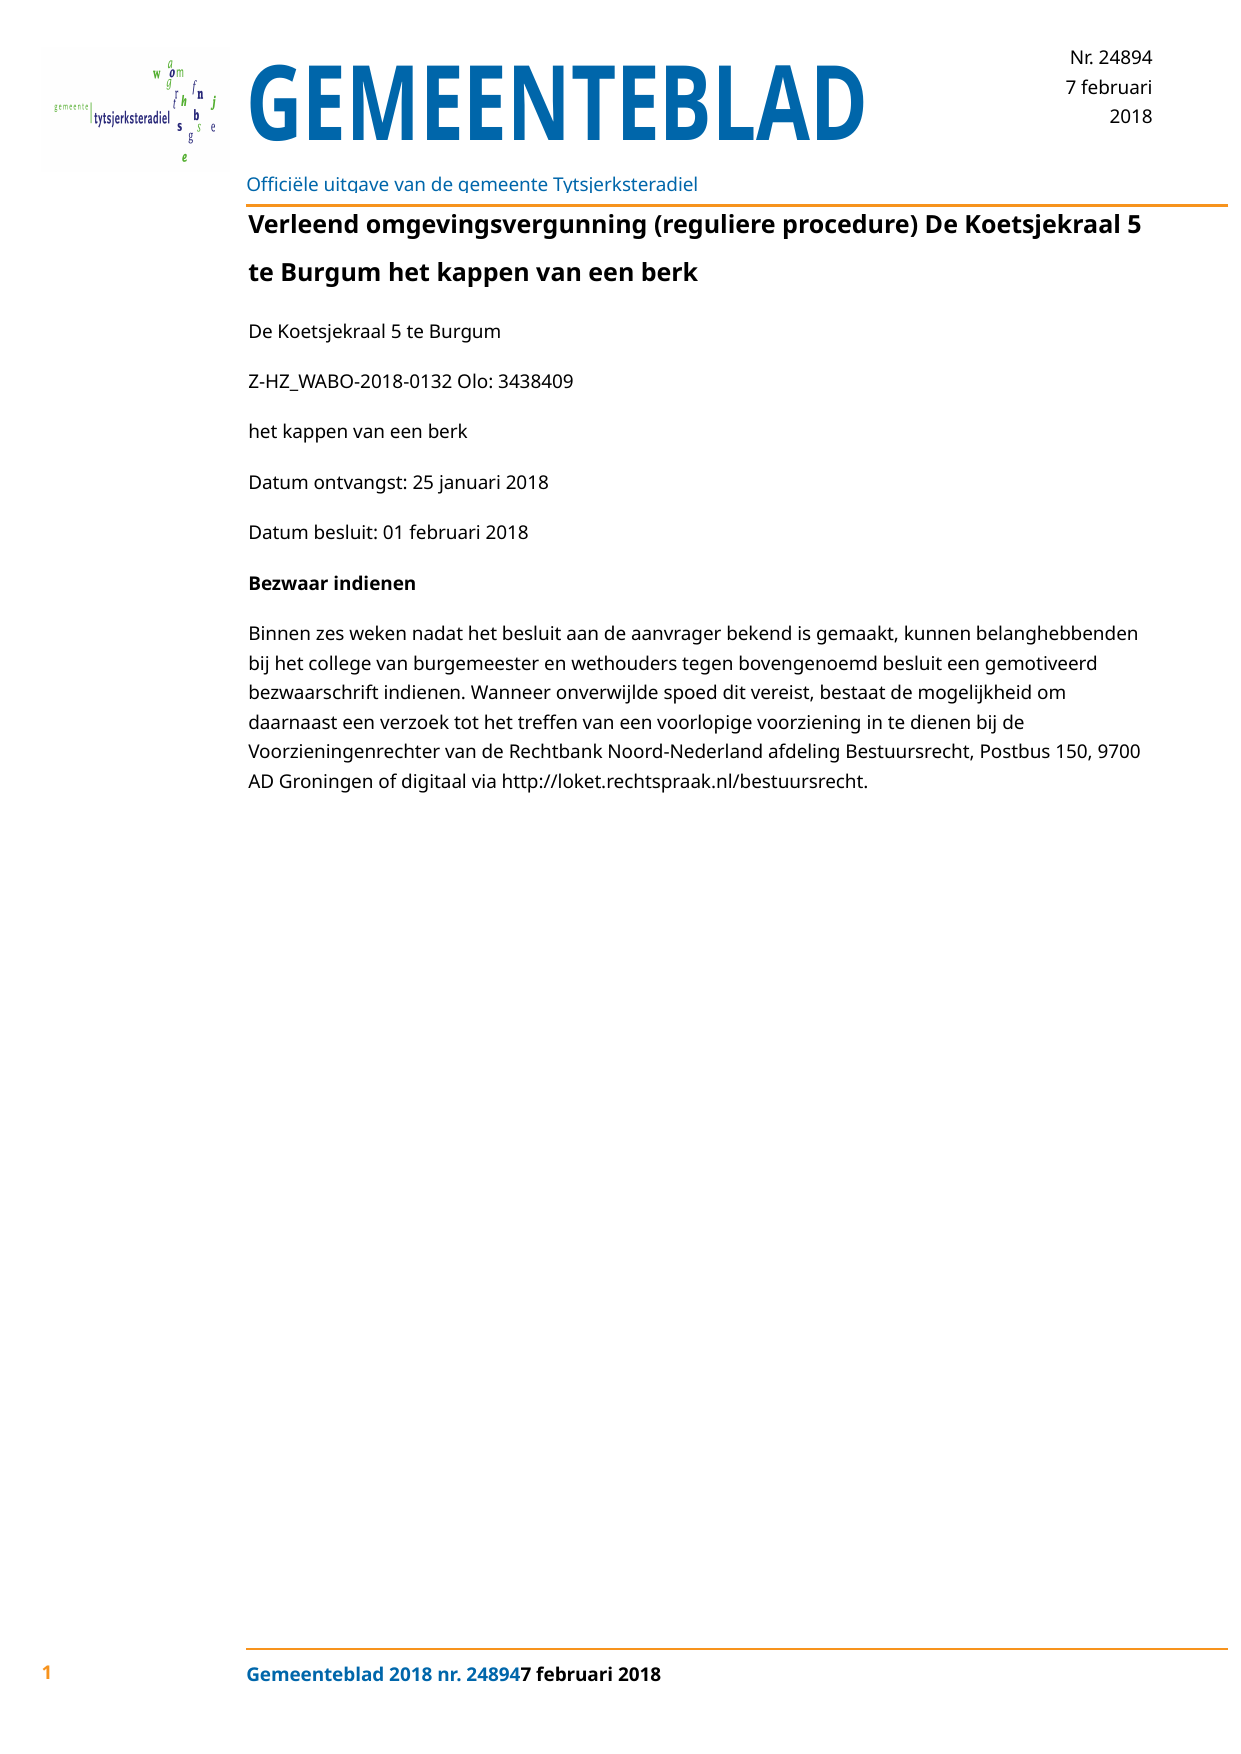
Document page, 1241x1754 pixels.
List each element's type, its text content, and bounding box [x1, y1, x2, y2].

text Datum ontvangst: 25 januari 2018 [248, 469, 1152, 495]
text Verleend omgevingsvergunning (reguliere procedure) De Koetsjekraal 5 te Burgum het kappen van een berk [248, 207, 1152, 288]
text De Koetsjekraal 5 te Burgum [248, 318, 1152, 344]
text Bezwaar indienen [248, 570, 1152, 596]
text Binnen zes weken nadat het besluit aan de aanvrager bekend is gemaakt, kunnen belanghebbenden bij het college van burgemeester en wethouders tegen bovengenoemd besluit een gemotiveerd bezwaarschrift indienen. Wanneer onverwijlde spoed dit vereist, bestaat de mogelijkheid om daarnaast een verzoek tot het treffen van een voorlopige voorziening in te dienen bij de Voorzieningenrechter van de Rechtbank Noord-Nederland afdeling Bestuursrecht, Postbus 150, 9700 AD Groningen of digitaal via http://loket.rechtspraak.nl/bestuursrecht. [248, 620, 1152, 794]
picture [41, 47, 231, 172]
text het kappen van een berk [248, 419, 1152, 444]
text Datum besluit: 01 februari 2018 [248, 519, 1152, 545]
text Z-HZ_WABO-2018-0132 Olo: 3438409 [248, 368, 1152, 394]
